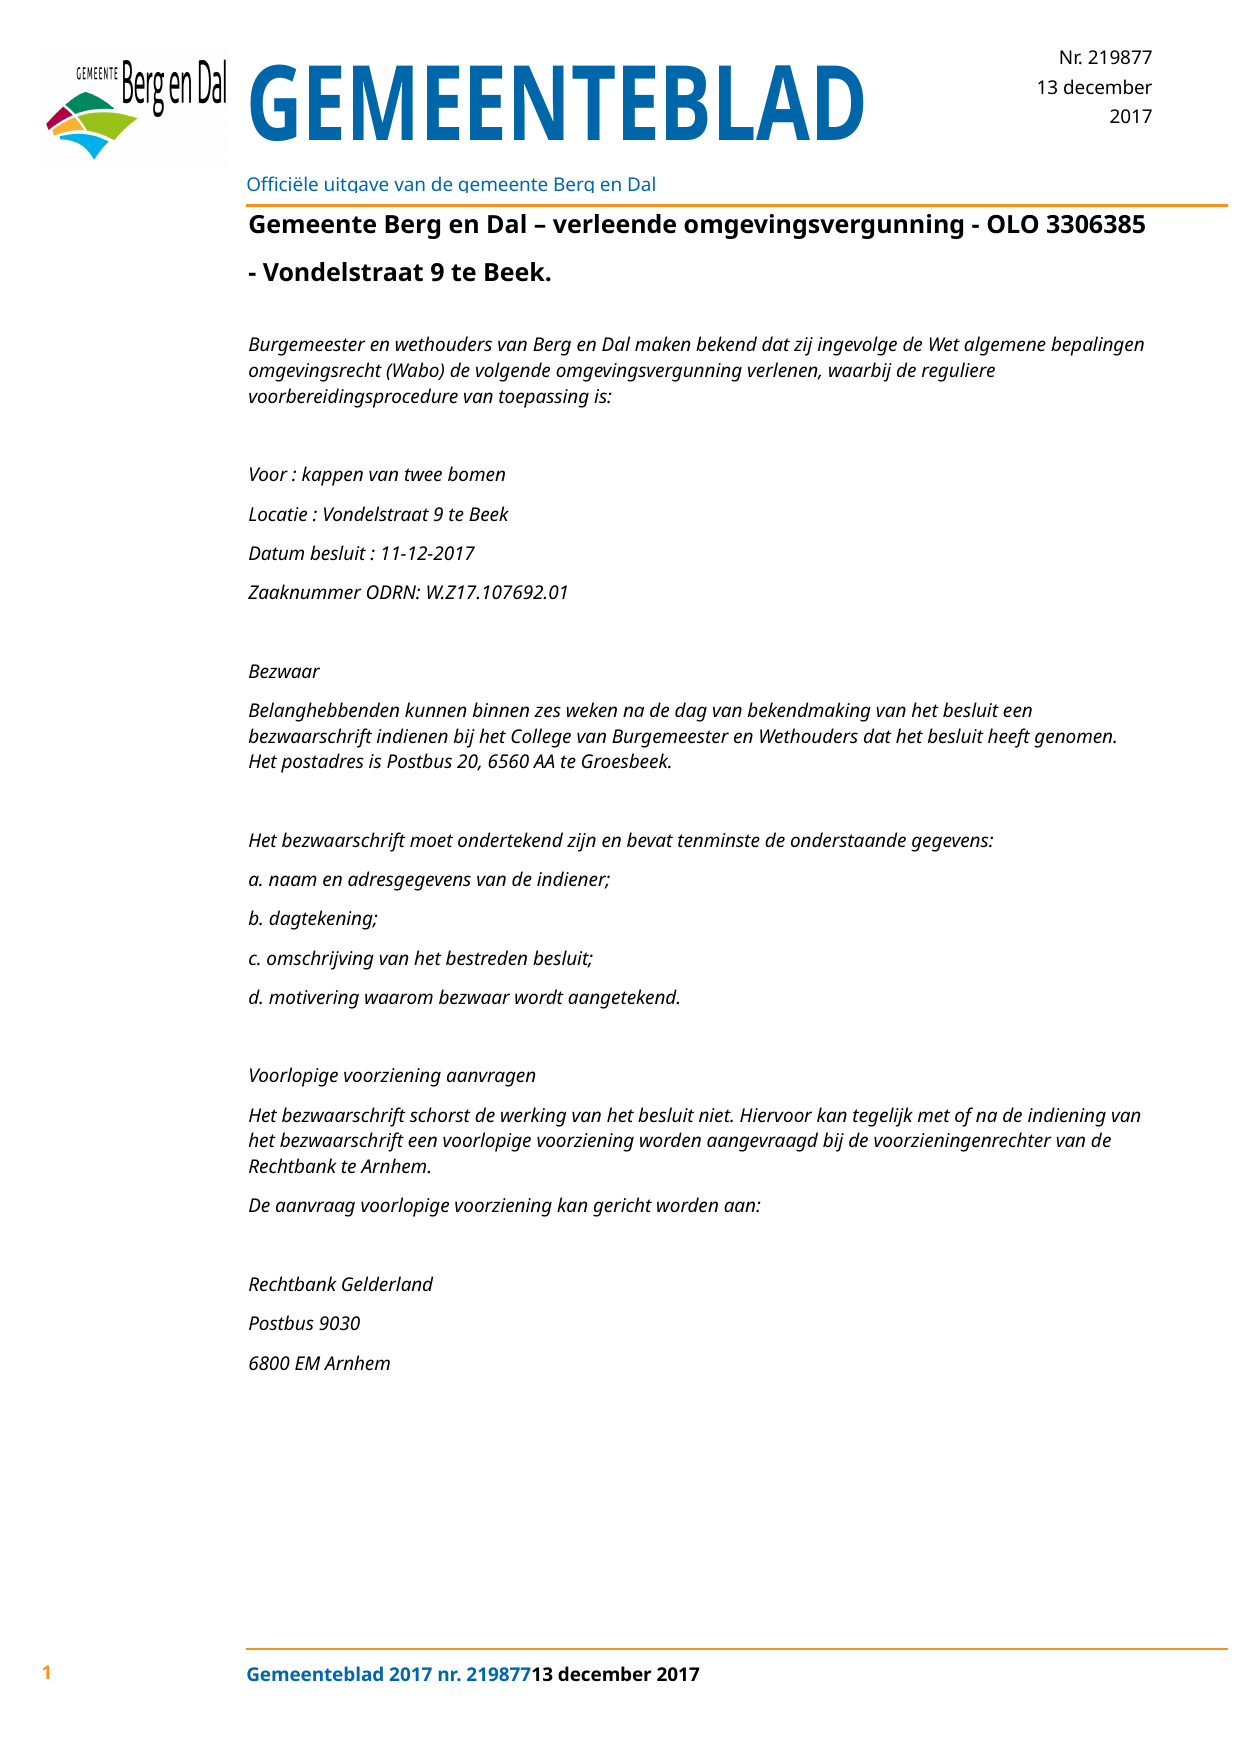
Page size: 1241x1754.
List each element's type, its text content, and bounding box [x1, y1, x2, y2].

text Locatie : Vondelstraat 9 te Beek [248, 501, 1152, 526]
text Zaaknummer ODRN: W.Z17.107692.01 [248, 579, 1152, 605]
text Voor : kappen van twee bomen [248, 461, 1152, 487]
text De aanvraag voorlopige voorziening kan gericht worden aan: [248, 1193, 1152, 1218]
text d. motivering waarom bezwaar wordt aangetekend. [248, 984, 1152, 1010]
text Het bezwaarschrift schorst de werking van het besluit niet. Hiervoor kan tegelijk met of na de indiening van het bezwaarschrift een voorlopige voorziening worden aangevraagd bij de voorzieningenrechter van de Rechtbank te Arnhem. [248, 1102, 1152, 1179]
text Postbus 9030 [248, 1311, 1152, 1336]
text Gemeente Berg en Dal – verleende omgevingsvergunning - OLO 3306385 - Vondelstraat 9 te Beek. [248, 207, 1152, 288]
text c. omschrijving van het bestreden besluit; [248, 945, 1152, 971]
text 6800 EM Arnhem [248, 1350, 1152, 1376]
text Het bezwaarschrift moet ondertekend zijn en bevat tenminste de onderstaande gegevens: [248, 827, 1152, 853]
text Voorlopige voorziening aanvragen [248, 1063, 1152, 1088]
text Burgemeester en wethouders van Berg en Dal maken bekend dat zij ingevolge de Wet algemene bepalingen omgevingsrecht (Wabo) de volgende omgevingsvergunning verlenen, waarbij de reguliere voorbereidingsprocedure van toepassing is: [248, 331, 1152, 409]
text Rechtbank Gelderland [248, 1271, 1152, 1297]
text Belanghebbenden kunnen binnen zes weken na de dag van bekendmaking van het besluit een bezwaarschrift indienen bij het College van Burgemeester en Wethouders dat het besluit heeft genomen. Het postadres is Postbus 20, 6560 AA te Groesbeek. [248, 697, 1152, 774]
text Bezwaar [248, 658, 1152, 683]
text a. naam en adresgegevens van de indiener; [248, 866, 1152, 892]
text b. dagtekening; [248, 906, 1152, 931]
text Datum besluit : 11-12-2017 [248, 540, 1152, 566]
picture [41, 47, 231, 172]
